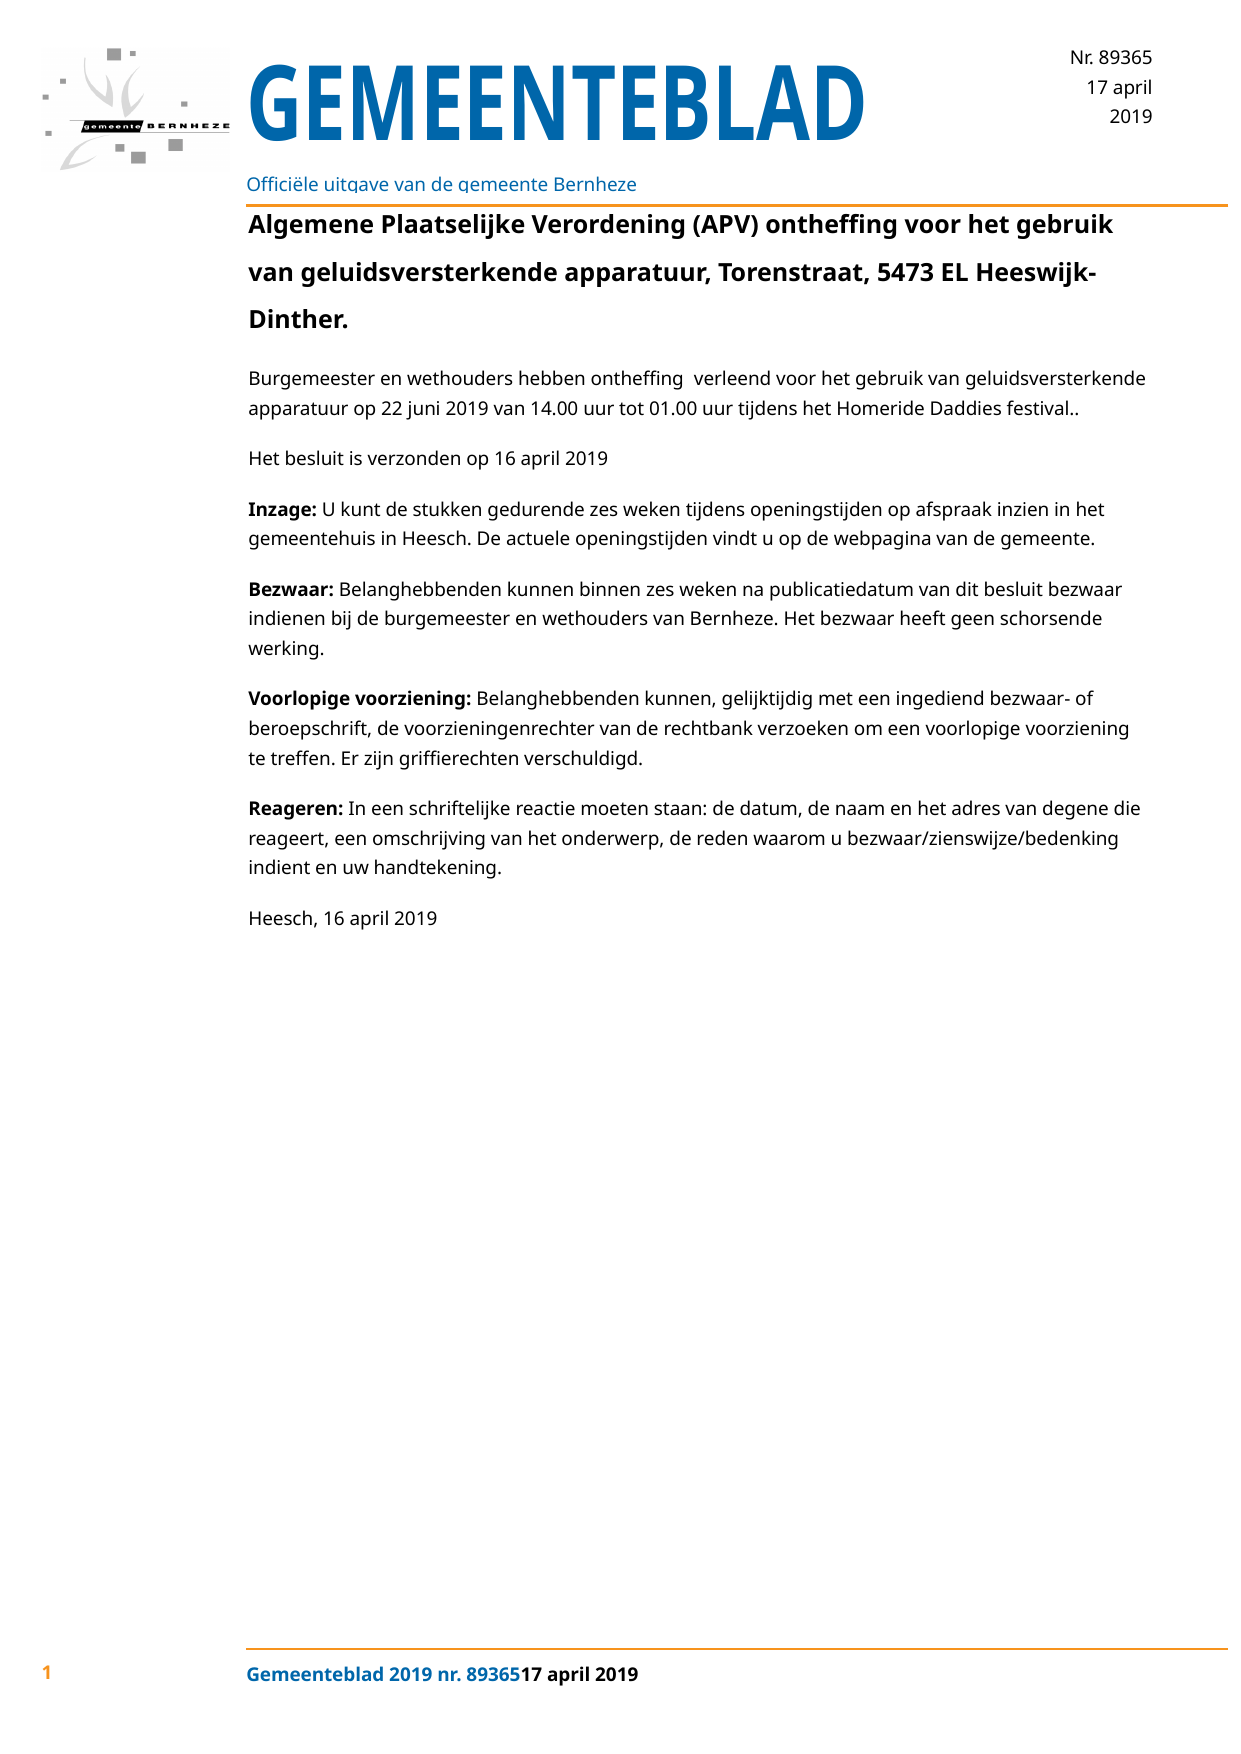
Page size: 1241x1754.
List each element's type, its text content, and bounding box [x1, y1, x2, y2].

text Burgemeester en wethouders hebben ontheffing verleend voor het gebruik van geluidsversterkende apparatuur op 22 juni 2019 van 14.00 uur tot 01.00 uur tijdens het Homeride Daddies festival.. [248, 366, 1152, 421]
text Het besluit is verzonden op 16 april 2019 [248, 446, 1152, 471]
text Reageren: In een schriftelijke reactie moeten staan: de datum, de naam en het adres van degene die reageert, een omschrijving van het onderwerp, de reden waarom u bezwaar/zienswijze/bedenking indient en uw handtekening. [248, 795, 1152, 880]
text Bezwaar: Belanghebbenden kunnen binnen zes weken na publicatiedatum van dit besluit bezwaar indienen bij de burgemeester en wethouders van Bernheze. Het bezwaar heeft geen schorsende werking. [248, 576, 1152, 661]
text Algemene Plaatselijke Verordening (APV) ontheffing voor het gebruik van geluidsversterkende apparatuur, Torenstraat, 5473 EL Heeswijk-Dinther. [248, 207, 1152, 336]
text Heesch, 16 april 2019 [248, 905, 1152, 930]
text Voorlopige voorziening: Belanghebbenden kunnen, gelijktijdig met een ingediend bezwaar- of beroepschrift, de voorzieningenrechter van de rechtbank verzoeken om een voorlopige voorziening te treffen. Er zijn griffierechten verschuldigd. [248, 686, 1152, 770]
picture [41, 47, 231, 172]
text Inzage: U kunt de stukken gedurende zes weken tijdens openingstijden op afspraak inzien in het gemeentehuis in Heesch. De actuele openingstijden vindt u op de webpagina van de gemeente. [248, 496, 1152, 551]
